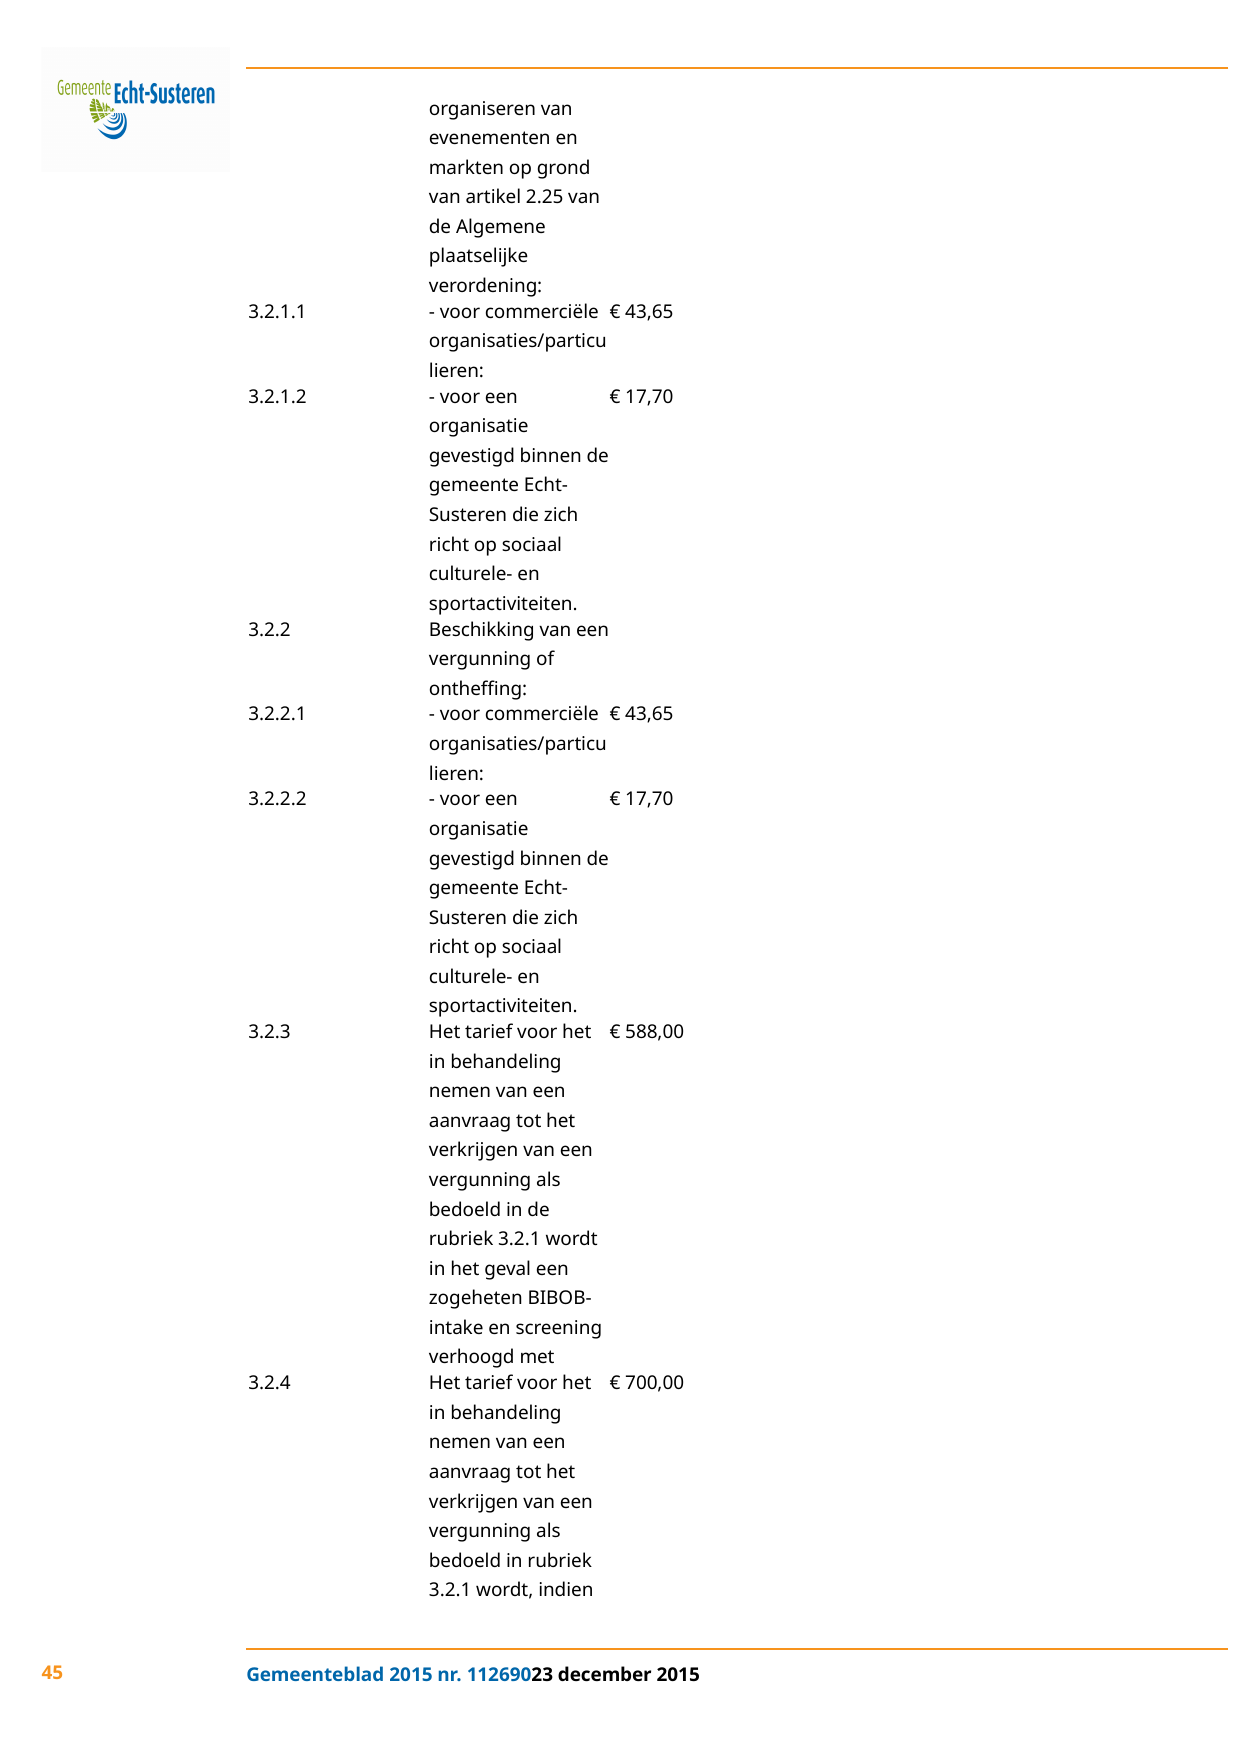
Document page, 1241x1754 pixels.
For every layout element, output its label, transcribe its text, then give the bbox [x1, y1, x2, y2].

table_cell - voor een organisatie gevestigd binnen de gemeente Echt-Susteren die zich richt op sociaal culturele- en sportactiviteiten. [429, 786, 609, 1018]
table_cell € 17,70 [609, 786, 790, 1018]
table_cell [971, 701, 1152, 786]
table_cell [790, 1370, 971, 1602]
table_cell [971, 298, 1152, 383]
table_cell 3.2.1.1 [248, 298, 429, 383]
table_cell [971, 1018, 1152, 1369]
table_cell [790, 701, 971, 786]
table_cell [971, 383, 1152, 616]
table_cell [790, 616, 971, 701]
table_cell - voor commerciële organisaties/particulieren: [429, 701, 609, 786]
table_cell [609, 616, 790, 701]
table_cell [971, 1370, 1152, 1602]
table_cell organiseren van evenementen en markten op grond van artikel 2.25 van de Algemene plaatselijke verordening: [429, 95, 609, 298]
table_cell [790, 383, 971, 616]
table_cell 3.2.1.2 [248, 383, 429, 616]
table_cell € 17,70 [609, 383, 790, 616]
table_cell [971, 616, 1152, 701]
picture [41, 47, 231, 172]
table_cell [609, 95, 790, 298]
table_cell € 588,00 [609, 1018, 790, 1369]
table_cell [790, 95, 971, 298]
table_cell Het tarief voor het in behandeling nemen van een aanvraag tot het verkrijgen van een vergunning als bedoeld in rubriek 3.2.1 wordt, indien [429, 1370, 609, 1602]
table_cell Het tarief voor het in behandeling nemen van een aanvraag tot het verkrijgen van een vergunning als bedoeld in de rubriek 3.2.1 wordt in het geval een zogeheten BIBOB-intake en screening verhoogd met [429, 1018, 609, 1369]
table_cell Beschikking van een vergunning of ontheffing: [429, 616, 609, 701]
table_cell € 700,00 [609, 1370, 790, 1602]
table_cell [248, 95, 429, 298]
table_cell - voor commerciële organisaties/particulieren: [429, 298, 609, 383]
table_cell € 43,65 [609, 701, 790, 786]
table_cell 3.2.2.1 [248, 701, 429, 786]
table_cell € 43,65 [609, 298, 790, 383]
table_cell [790, 1018, 971, 1369]
table_cell 3.2.4 [248, 1370, 429, 1602]
table_cell [790, 298, 971, 383]
table_cell [971, 786, 1152, 1018]
table_cell - voor een organisatie gevestigd binnen de gemeente Echt-Susteren die zich richt op sociaal culturele- en sportactiviteiten. [429, 383, 609, 616]
table_cell 3.2.2.2 [248, 786, 429, 1018]
table_cell [971, 95, 1152, 298]
table_cell 3.2.2 [248, 616, 429, 701]
table_cell 3.2.3 [248, 1018, 429, 1369]
table_cell [790, 786, 971, 1018]
